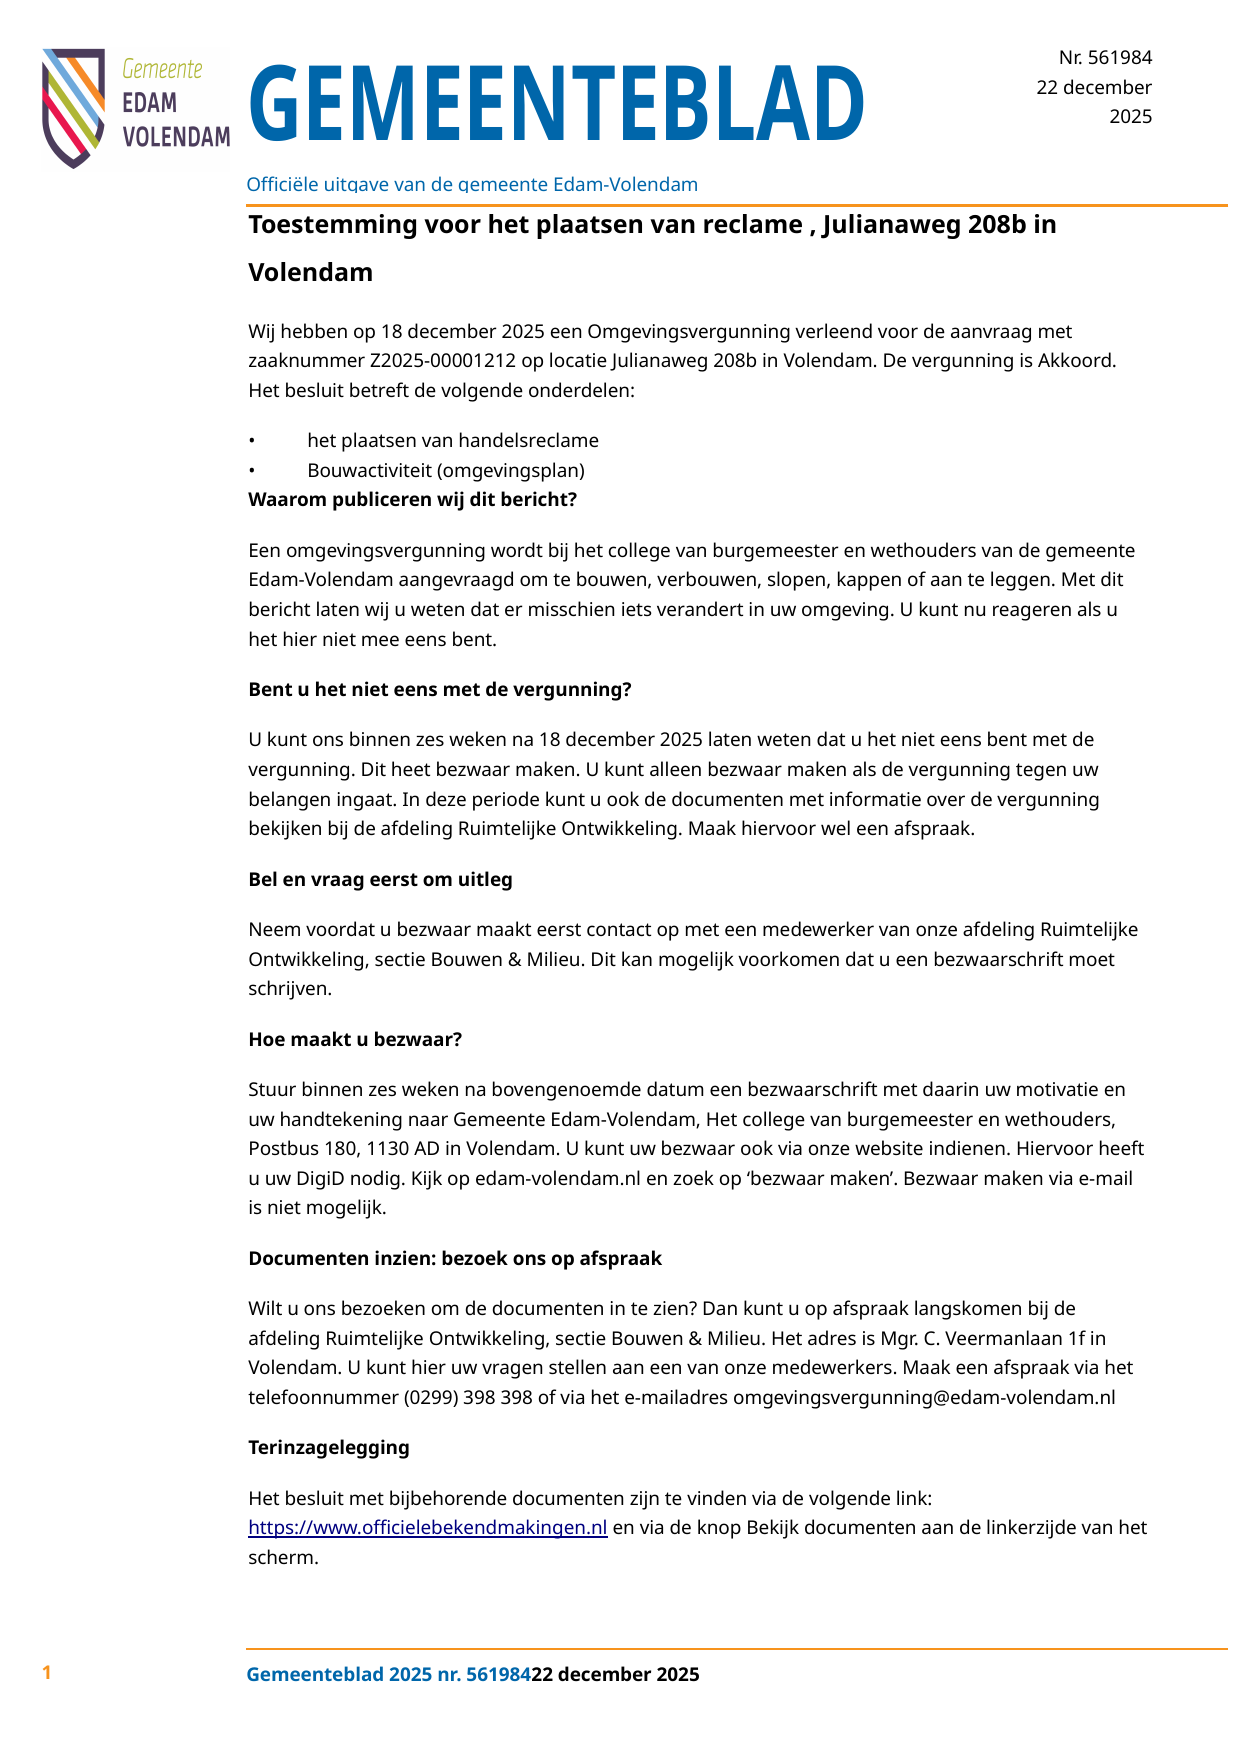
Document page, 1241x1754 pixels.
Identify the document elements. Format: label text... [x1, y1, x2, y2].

text Toestemming voor het plaatsen van reclame , Julianaweg 208b in Volendam [248, 207, 1152, 288]
text Wilt u ons bezoeken om de documenten in te zien? Dan kunt u op afspraak langskomen bij de afdeling Ruimtelijke Ontwikkeling, sectie Bouwen & Milieu. Het adres is Mgr. C. Veermanlaan 1f in Volendam. U kunt hier uw vragen stellen aan een van onze medewerkers. Maak een afspraak via het telefoonnummer (0299) 398 398 of via het e-mailadres omgevingsvergunning@edam-volendam.nl [248, 1295, 1152, 1410]
list het plaatsen van handelsreclame [248, 427, 1152, 453]
text Bent u het niet eens met de vergunning? [248, 676, 1152, 702]
text Bel en vraag eerst om uitleg [248, 866, 1152, 892]
text Stuur binnen zes weken na bovengenoemde datum een bezwaarschrift met daarin uw motivatie en uw handtekening naar Gemeente Edam-Volendam, Het college van burgemeester en wethouders, Postbus 180, 1130 AD in Volendam. U kunt uw bezwaar ook via onze website indienen. Hiervoor heeft u uw DigiD nodig. Kijk op edam-volendam.nl en zoek op ‘bezwaar maken’. Bezwaar maken via e-mail is niet mogelijk. [248, 1076, 1152, 1220]
text Wij hebben op 18 december 2025 een Omgevingsvergunning verleend voor de aanvraag met zaaknummer Z2025-00001212 op locatie Julianaweg 208b in Volendam. De vergunning is Akkoord. Het besluit betreft de volgende onderdelen: [248, 318, 1152, 403]
text U kunt ons binnen zes weken na 18 december 2025 laten weten dat u het niet eens bent met de vergunning. Dit heet bezwaar maken. U kunt alleen bezwaar maken als de vergunning tegen uw belangen ingaat. In deze periode kunt u ook de documenten met informatie over de vergunning bekijken bij de afdeling Ruimtelijke Ontwikkeling. Maak hiervoor wel een afspraak. [248, 727, 1152, 841]
text Neem voordat u bezwaar maakt eerst contact op met een medewerker van onze afdeling Ruimtelijke Ontwikkeling, sectie Bouwen & Milieu. Dit kan mogelijk voorkomen dat u een bezwaarschrift moet schrijven. [248, 916, 1152, 1001]
text Documenten inzien: bezoek ons op afspraak [248, 1245, 1152, 1271]
text Hoe maakt u bezwaar? [248, 1026, 1152, 1052]
text Terinzagelegging [248, 1434, 1152, 1460]
list Bouwactiviteit (omgevingsplan) [248, 457, 1152, 483]
text Een omgevingsvergunning wordt bij het college van burgemeester en wethouders van de gemeente Edam-Volendam aangevraagd om te bouwen, verbouwen, slopen, kappen of aan te leggen. Met dit bericht laten wij u weten dat er misschien iets verandert in uw omgeving. U kunt nu reageren als u het hier niet mee eens bent. [248, 537, 1152, 652]
picture [41, 47, 231, 172]
text Waarom publiceren wij dit bericht? [248, 487, 1152, 512]
text Het besluit met bijbehorende documenten zijn te vinden via de volgende link: https://www.officielebekendmakingen.nl en via de knop Bekijk documenten aan de linkerzijde van het scherm. [248, 1485, 1152, 1570]
